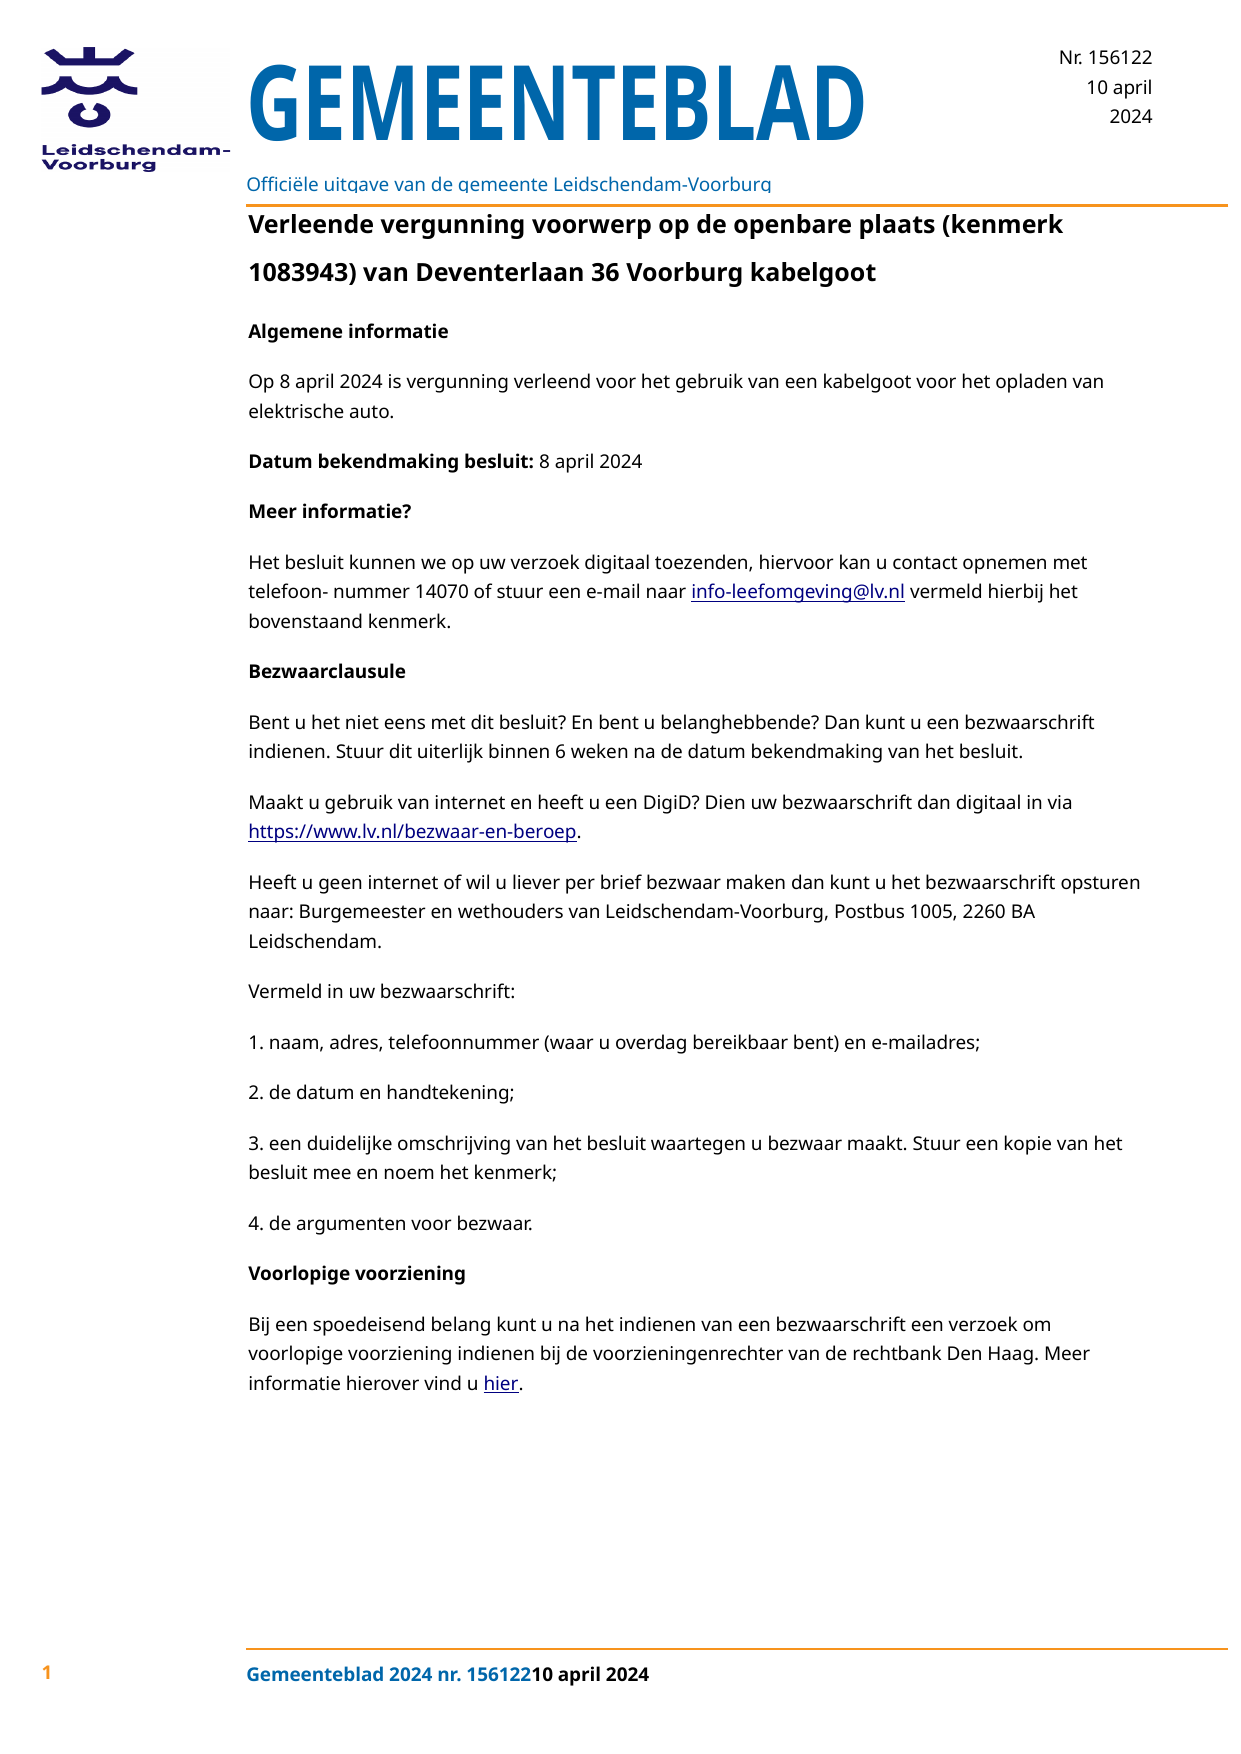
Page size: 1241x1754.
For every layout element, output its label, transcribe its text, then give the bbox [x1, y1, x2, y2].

text Op 8 april 2024 is vergunning verleend voor het gebruik van een kabelgoot voor het opladen van elektrische auto. [248, 368, 1152, 424]
text Bent u het niet eens met dit besluit? En bent u belanghebbende? Dan kunt u een bezwaarschrift indienen. Stuur dit uiterlijk binnen 6 weken na de datum bekendmaking van het besluit. [248, 709, 1152, 764]
text Verleende vergunning voorwerp op de openbare plaats (kenmerk 1083943) van Deventerlaan 36 Voorburg kabelgoot [248, 207, 1152, 288]
text Meer informatie? [248, 499, 1152, 524]
text 2. de datum en handtekening; [248, 1079, 1152, 1105]
text Voorlopige voorziening [248, 1260, 1152, 1286]
text 3. een duidelijke omschrijving van het besluit waartegen u bezwaar maakt. Stuur een kopie van het besluit mee en noem het kenmerk; [248, 1130, 1152, 1185]
text Vermeld in uw bezwaarschrift: [248, 979, 1152, 1004]
text Algemene informatie [248, 318, 1152, 344]
text 4. de argumenten voor bezwaar. [248, 1210, 1152, 1236]
text Maakt u gebruik van internet en heeft u een DigiD? Dien uw bezwaarschrift dan digitaal in via https://www.lv.nl/bezwaar-en-beroep. [248, 789, 1152, 844]
text Bezwaarclausule [248, 659, 1152, 684]
text Datum bekendmaking besluit: 8 april 2024 [248, 448, 1152, 474]
text Het besluit kunnen we op uw verzoek digitaal toezenden, hiervoor kan u contact opnemen met telefoon- nummer 14070 of stuur een e-mail naar info-leefomgeving@lv.nl vermeld hierbij het bovenstaand kenmerk. [248, 549, 1152, 634]
text 1. naam, adres, telefoonnummer (waar u overdag bereikbaar bent) en e-mailadres; [248, 1029, 1152, 1055]
picture [41, 47, 231, 172]
text Bij een spoedeisend belang kunt u na het indienen van een bezwaarschrift een verzoek om voorlopige voorziening indienen bij de voorzieningenrechter van de rechtbank Den Haag. Meer informatie hierover vind u hier. [248, 1311, 1152, 1396]
text Heeft u geen internet of wil u liever per brief bezwaar maken dan kunt u het bezwaarschrift opsturen naar: Burgemeester en wethouders van Leidschendam-Voorburg, Postbus 1005, 2260 BA Leidschendam. [248, 869, 1152, 954]
